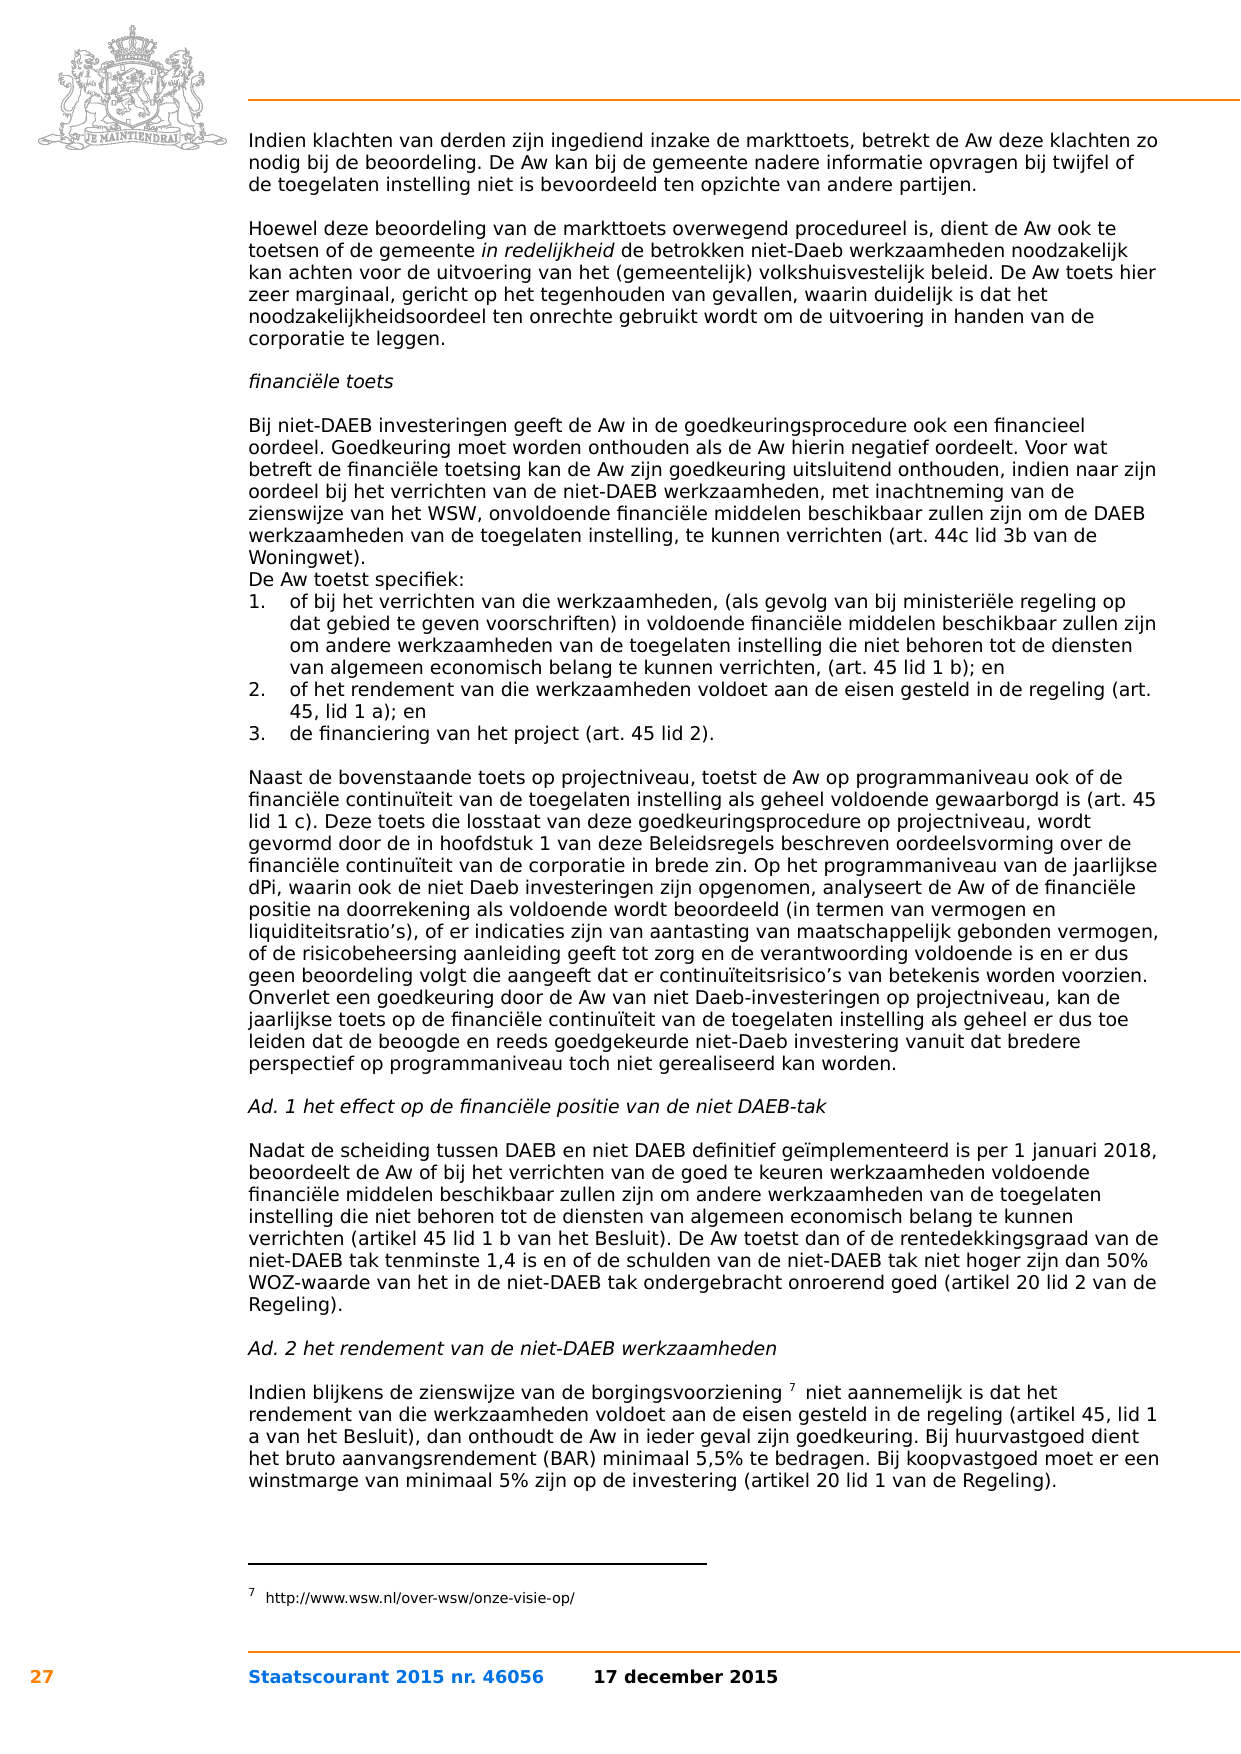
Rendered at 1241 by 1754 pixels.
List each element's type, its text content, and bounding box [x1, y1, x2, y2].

subtitle Ad. 1 het effect op de financiële positie van de niet DAEB-tak [248, 1096, 1163, 1118]
text De Aw toetst specifiek: [248, 569, 1163, 591]
text Bij niet-DAEB investeringen geeft de Aw in de goedkeuringsprocedure ook een financieel oordeel. Goedkeuring moet worden onthouden als de Aw hierin negatief oordeelt. Voor wat betreft de financiële toetsing kan de Aw zijn goedkeuring uitsluitend onthouden, indien naar zijn oordeel bij het verrichten van de niet-DAEB werkzaamheden, met inachtneming van de zienswijze van het WSW, onvoldoende financiële middelen beschikbaar zullen zijn om de DAEB werkzaamheden van de toegelaten instelling, te kunnen verrichten (art. 44c lid 3b van de Woningwet). [248, 415, 1163, 569]
text http://www.wsw.nl/over-wsw/onze-visie-op/ [248, 1586, 1163, 1608]
text Naast de bovenstaande toets op projectniveau, toetst de Aw op programmaniveau ook of de financiële continuïteit van de toegelaten instelling als geheel voldoende gewaarborgd is (art. 45 lid 1 c). Deze toets die losstaat van deze goedkeuringsprocedure op projectniveau, wordt gevormd door de in hoofdstuk 1 van deze Beleidsregels beschreven oordeelsvorming over de financiële continuïteit van de corporatie in brede zin. Op het programmaniveau van de jaarlijkse dPi, waarin ook de niet Daeb investeringen zijn opgenomen, analyseert de Aw of de financiële positie na doorrekening als voldoende wordt beoordeeld (in termen van vermogen en liquiditeitsratio’s), of er indicaties zijn van aantasting van maatschappelijk gebonden vermogen, of de risicobeheersing aanleiding geeft tot zorg en de verantwoording voldoende is en er dus geen beoordeling volgt die aangeeft dat er continuïteitsrisico’s van betekenis worden voorzien. Onverlet een goedkeuring door de Aw van niet Daeb-investeringen op projectniveau, kan de jaarlijkse toets op de financiële continuïteit van de toegelaten instelling als geheel er dus toe leiden dat de beoogde en reeds goedgekeurde niet-Daeb investering vanuit dat bredere perspectief op programmaniveau toch niet gerealiseerd kan worden. [248, 767, 1163, 1074]
text 3. de financiering van het project (art. 45 lid 2). [248, 723, 1163, 745]
text Nadat de scheiding tussen DAEB en niet DAEB definitief geïmplementeerd is per 1 januari 2018, beoordeelt de Aw of bij het verrichten van de goed te keuren werkzaamheden voldoende financiële middelen beschikbaar zullen zijn om andere werkzaamheden van de toegelaten instelling die niet behoren tot de diensten van algemeen economisch belang te kunnen verrichten (artikel 45 lid 1 b van het Besluit). De Aw toetst dan of de rentedekkingsgraad van de niet-DAEB tak tenminste 1,4 is en of de schulden van de niet-DAEB tak niet hoger zijn dan 50% WOZ-waarde van het in de niet-DAEB tak ondergebracht onroerend goed (artikel 20 lid 2 van de Regeling). [248, 1140, 1163, 1316]
text 1. of bij het verrichten van die werkzaamheden, (als gevolg van bij ministeriële regeling op dat gebied te geven voorschriften) in voldoende financiële middelen beschikbaar zullen zijn om andere werkzaamheden van de toegelaten instelling die niet behoren tot de diensten van algemeen economisch belang te kunnen verrichten, (art. 45 lid 1 b); en [248, 591, 1163, 679]
text 2. of het rendement van die werkzaamheden voldoet aan de eisen gesteld in de regeling (art. 45, lid 1 a); en [248, 679, 1163, 723]
subtitle financiële toets [248, 371, 1163, 393]
picture [38, 25, 227, 150]
subtitle Ad. 2 het rendement van de niet-DAEB werkzaamheden [248, 1338, 1163, 1360]
text Indien klachten van derden zijn ingediend inzake de markttoets, betrekt de Aw deze klachten zo nodig bij de beoordeling. De Aw kan bij de gemeente nadere informatie opvragen bij twijfel of de toegelaten instelling niet is bevoordeeld ten opzichte van andere partijen. [248, 130, 1163, 196]
text Indien blijkens de zienswijze van de borgingsvoorziening niet aannemelijk is dat het rendement van die werkzaamheden voldoet aan de eisen gesteld in de regeling (artikel 45, lid 1 a van het Besluit), dan onthoudt de Aw in ieder geval zijn goedkeuring. Bij huurvastgoed dient het bruto aanvangsrendement (BAR) minimaal 5,5% te bedragen. Bij koopvastgoed moet er een winstmarge van minimaal 5% zijn op de investering (artikel 20 lid 1 van de Regeling). [248, 1382, 1163, 1492]
text Hoewel deze beoordeling van de markttoets overwegend procedureel is, dient de Aw ook te toetsen of de gemeente in redelijkheid de betrokken niet-Daeb werkzaamheden noodzakelijk kan achten voor de uitvoering van het (gemeentelijk) volkshuisvestelijk beleid. De Aw toets hier zeer marginaal, gericht op het tegenhouden van gevallen, waarin duidelijk is dat het noodzakelijkheidsoordeel ten onrechte gebruikt wordt om de uitvoering in handen van de corporatie te leggen. [248, 218, 1163, 349]
